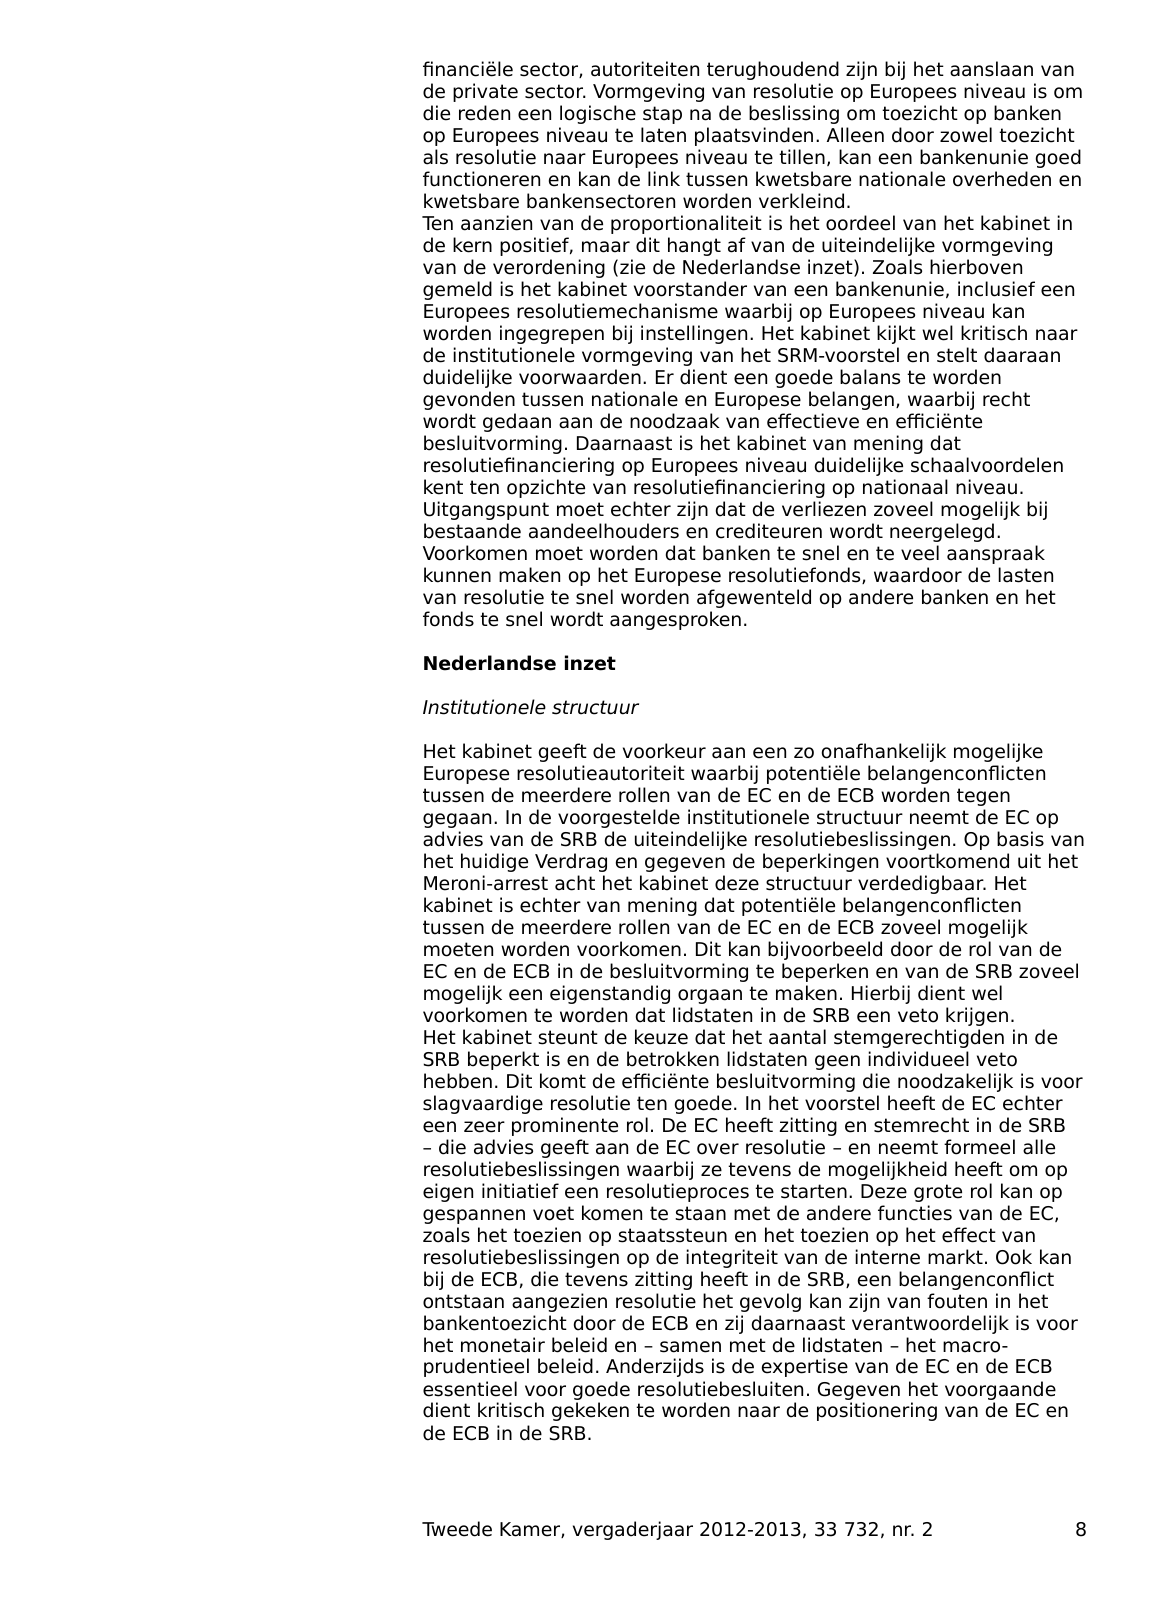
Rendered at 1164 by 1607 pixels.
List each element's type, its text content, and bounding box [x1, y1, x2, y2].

text Het kabinet steunt de keuze dat het aantal stemgerechtigden in de SRB beperkt is en de betrokken lidstaten geen individueel veto hebben. Dit komt de efficiënte besluitvorming die noodzakelijk is voor slagvaardige resolutie ten goede. In het voorstel heeft de EC echter een zeer prominente rol. De EC heeft zitting en stemrecht in de SRB – die advies geeft aan de EC over resolutie – en neemt formeel alle resolutiebeslissingen waarbij ze tevens de mogelijkheid heeft om op eigen initiatief een resolutieproces te starten. Deze grote rol kan op gespannen voet komen te staan met de andere functies van de EC, zoals het toezien op staatssteun en het toezien op het effect van resolutiebeslissingen op de integriteit van de interne markt. Ook kan bij de ECB, die tevens zitting heeft in de SRB, een belangenconflict ontstaan aangezien resolutie het gevolg kan zijn van fouten in het bankentoezicht door de ECB en zij daarnaast verantwoordelijk is voor het monetair beleid en – samen met de lidstaten – het macro-prudentieel beleid. Anderzijds is de expertise van de EC en de ECB essentieel voor goede resolutiebesluiten. Gegeven het voorgaande dient kritisch gekeken te worden naar de positionering van de EC en de ECB in de SRB. [422, 1027, 1087, 1444]
subtitle Nederlandse inzet [422, 653, 1087, 675]
text financiële sector, autoriteiten terughoudend zijn bij het aanslaan van de private sector. Vormgeving van resolutie op Europees niveau is om die reden een logische stap na de beslissing om toezicht op banken op Europees niveau te laten plaatsvinden. Alleen door zowel toezicht als resolutie naar Europees niveau te tillen, kan een bankenunie goed functioneren en kan de link tussen kwetsbare nationale overheden en kwetsbare bankensectoren worden verkleind. [422, 59, 1087, 213]
text Het kabinet geeft de voorkeur aan een zo onafhankelijk mogelijke Europese resolutieautoriteit waarbij potentiële belangenconflicten tussen de meerdere rollen van de EC en de ECB worden tegen gegaan. In de voorgestelde institutionele structuur neemt de EC op advies van de SRB de uiteindelijke resolutiebeslissingen. Op basis van het huidige Verdrag en gegeven de beperkingen voortkomend uit het Meroni-arrest acht het kabinet deze structuur verdedigbaar. Het kabinet is echter van mening dat potentiële belangenconflicten tussen de meerdere rollen van de EC en de ECB zoveel mogelijk moeten worden voorkomen. Dit kan bijvoorbeeld door de rol van de EC en de ECB in de besluitvorming te beperken en van de SRB zoveel mogelijk een eigenstandig orgaan te maken. Hierbij dient wel voorkomen te worden dat lidstaten in de SRB een veto krijgen. [422, 741, 1087, 1027]
subtitle Institutionele structuur [422, 697, 1087, 719]
text Ten aanzien van de proportionaliteit is het oordeel van het kabinet in de kern positief, maar dit hangt af van de uiteindelijke vormgeving van de verordening (zie de Nederlandse inzet). Zoals hierboven gemeld is het kabinet voorstander van een bankenunie, inclusief een Europees resolutiemechanisme waarbij op Europees niveau kan worden ingegrepen bij instellingen. Het kabinet kijkt wel kritisch naar de institutionele vormgeving van het SRM-voorstel en stelt daaraan duidelijke voorwaarden. Er dient een goede balans te worden gevonden tussen nationale en Europese belangen, waarbij recht wordt gedaan aan de noodzaak van effectieve en efficiënte besluitvorming. Daarnaast is het kabinet van mening dat resolutiefinanciering op Europees niveau duidelijke schaalvoordelen kent ten opzichte van resolutiefinanciering op nationaal niveau. Uitgangspunt moet echter zijn dat de verliezen zoveel mogelijk bij bestaande aandeelhouders en crediteuren wordt neergelegd. Voorkomen moet worden dat banken te snel en te veel aanspraak kunnen maken op het Europese resolutiefonds, waardoor de lasten van resolutie te snel worden afgewenteld op andere banken en het fonds te snel wordt aangesproken. [422, 213, 1087, 631]
